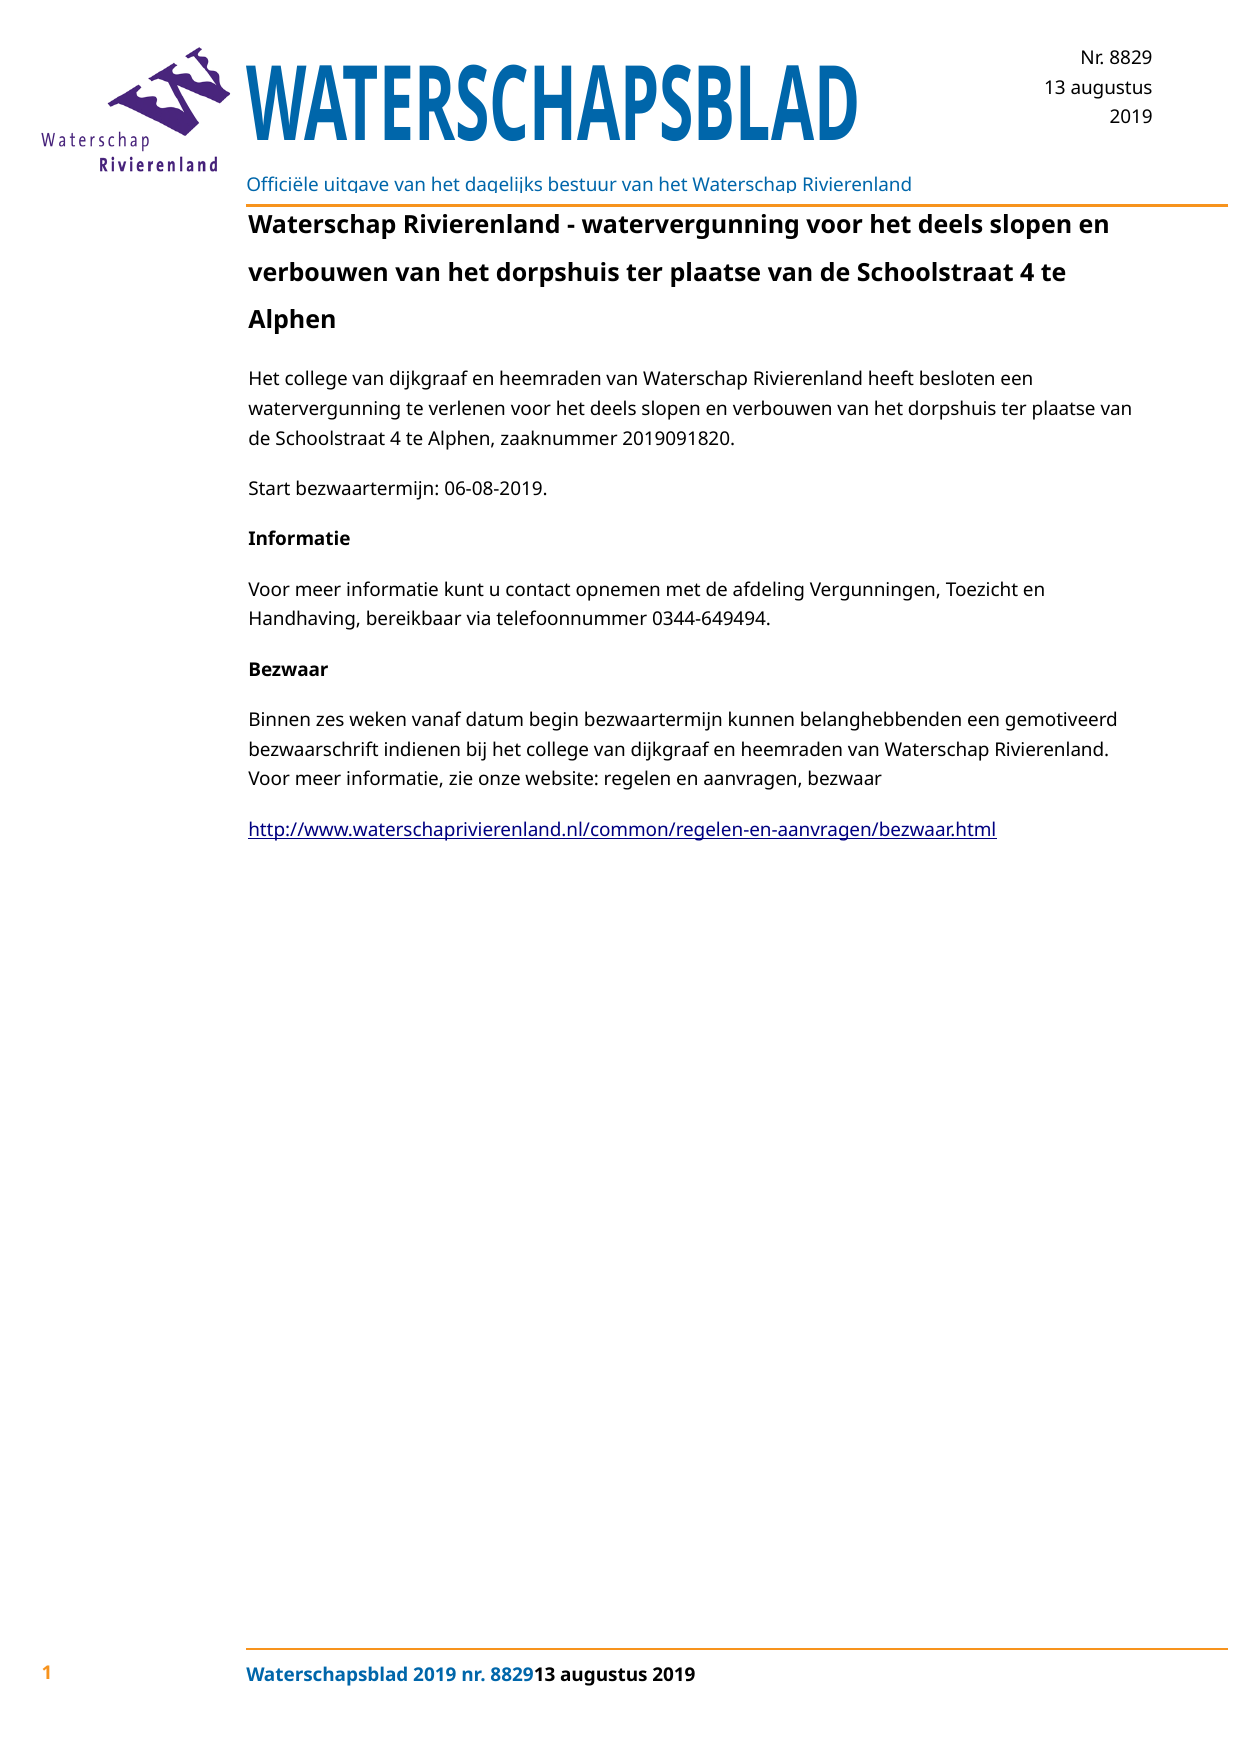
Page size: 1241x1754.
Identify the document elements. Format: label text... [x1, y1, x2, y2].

text Binnen zes weken vanaf datum begin bezwaartermijn kunnen belanghebbenden een gemotiveerd bezwaarschrift indienen bij het college van dijkgraaf en heemraden van Waterschap Rivierenland. Voor meer informatie, zie onze website: regelen en aanvragen, bezwaar [248, 706, 1152, 791]
text http://www.waterschaprivierenland.nl/common/regelen-en-aanvragen/bezwaar.html [248, 816, 1152, 842]
text Informatie [248, 526, 1152, 551]
text Bezwaar [248, 656, 1152, 682]
text Waterschap Rivierenland - watervergunning voor het deels slopen en verbouwen van het dorpshuis ter plaatse van de Schoolstraat 4 te Alphen [248, 207, 1152, 336]
picture [41, 47, 231, 172]
text Start bezwaartermijn: 06-08-2019. [248, 475, 1152, 501]
text Voor meer informatie kunt u contact opnemen met de afdeling Vergunningen, Toezicht en Handhaving, bereikbaar via telefoonnummer 0344-649494. [248, 576, 1152, 631]
text Het college van dijkgraaf en heemraden van Waterschap Rivierenland heeft besloten een watervergunning te verlenen voor het deels slopen en verbouwen van het dorpshuis ter plaatse van de Schoolstraat 4 te Alphen, zaaknummer 2019091820. [248, 366, 1152, 450]
